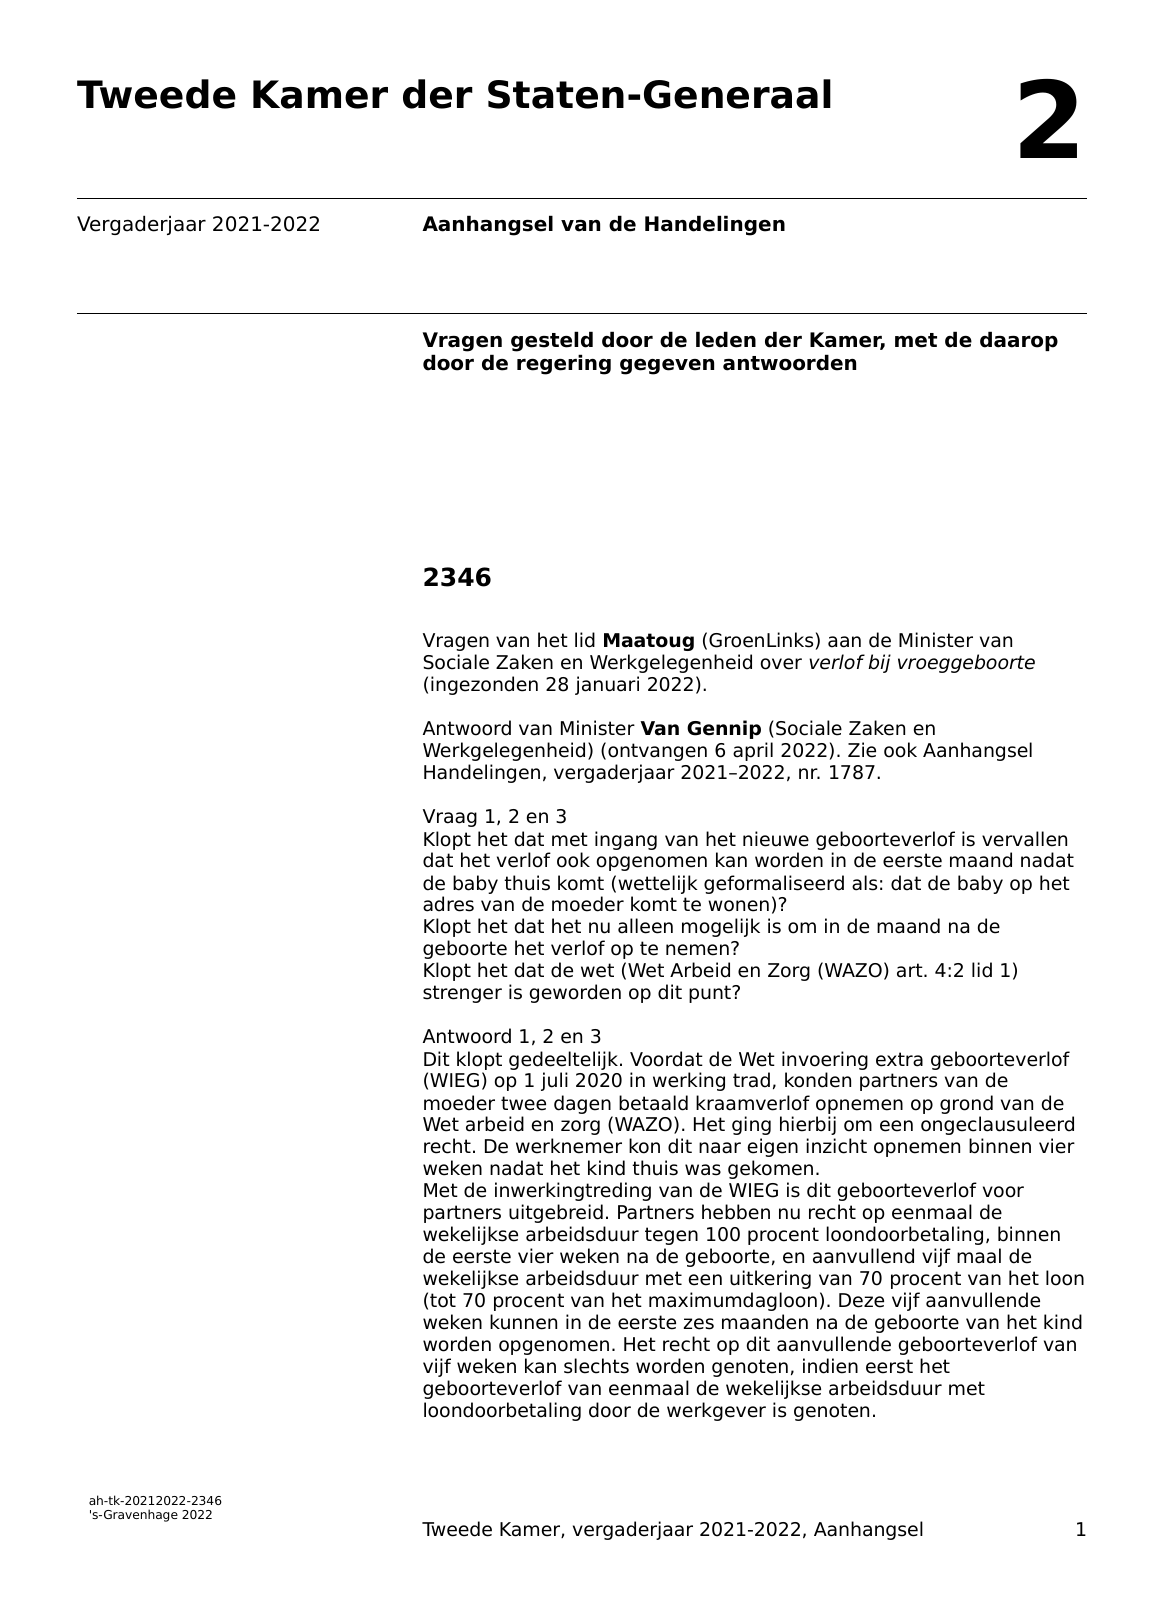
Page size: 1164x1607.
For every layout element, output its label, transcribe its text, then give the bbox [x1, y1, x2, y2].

table_cell Vragen gesteld door de leden der Kamer, met de daarop door de regering gegeven antwoorden [422, 314, 1087, 375]
table_header 2 [886, 59, 1087, 198]
text ah-tk-20212022-2346 [88, 1494, 323, 1508]
text Vragen van het lid Maatoug (GroenLinks) aan de Minister van Sociale Zaken en Werkgelegenheid over verlof bij vroeggeboorte (ingezonden 28 januari 2022). [422, 630, 1087, 696]
table_header Tweede Kamer der Staten-Generaal [77, 59, 886, 198]
text Met de inwerkingtreding van de WIEG is dit geboorteverlof voor partners uitgebreid. Partners hebben nu recht op eenmaal de wekelijkse arbeidsduur tegen 100 procent loondoorbetaling, binnen de eerste vier weken na de geboorte, en aanvullend vijf maal de wekelijkse arbeidsduur met een uitkering van 70 procent van het loon (tot 70 procent van het maximumdagloon). Deze vijf aanvullende weken kunnen in de eerste zes maanden na de geboorte van het kind worden opgenomen. Het recht op dit aanvullende geboorteverlof van vijf weken kan slechts worden genoten, indien eerst het geboorteverlof van eenmaal de wekelijkse arbeidsduur met loondoorbetaling door de werkgever is genoten. [422, 1180, 1087, 1422]
text Antwoord van Minister Van Gennip (Sociale Zaken en Werkgelegenheid) (ontvangen 6 april 2022). Zie ook Aanhangsel Handelingen, vergaderjaar 2021–2022, nr. 1787. [422, 718, 1087, 784]
text 2346 [422, 563, 1087, 592]
text Klopt het dat met ingang van het nieuwe geboorteverlof is vervallen dat het verlof ook opgenomen kan worden in de eerste maand nadat de baby thuis komt (wettelijk geformaliseerd als: dat de baby op het adres van de moeder komt te wonen)? [422, 828, 1087, 916]
text Antwoord 1, 2 en 3 [422, 1026, 1087, 1048]
text Klopt het dat het nu alleen mogelijk is om in de maand na de geboorte het verlof op te nemen? [422, 916, 1087, 960]
text Dit klopt gedeeltelijk. Voordat de Wet invoering extra geboorteverlof (WIEG) op 1 juli 2020 in werking trad, konden partners van de moeder twee dagen betaald kraamverlof opnemen op grond van de Wet arbeid en zorg (WAZO). Het ging hierbij om een ongeclausuleerd recht. De werknemer kon dit naar eigen inzicht opnemen binnen vier weken nadat het kind thuis was gekomen. [422, 1048, 1087, 1180]
text 's-Gravenhage 2022 [88, 1508, 323, 1522]
table_cell Vergaderjaar 2021-2022 [77, 199, 422, 313]
text Vraag 1, 2 en 3 [422, 806, 1087, 828]
table_cell [77, 314, 422, 375]
table_cell Aanhangsel van de Handelingen [422, 199, 1087, 313]
text Klopt het dat de wet (Wet Arbeid en Zorg (WAZO) art. 4:2 lid 1) strenger is geworden op dit punt? [422, 960, 1087, 1004]
